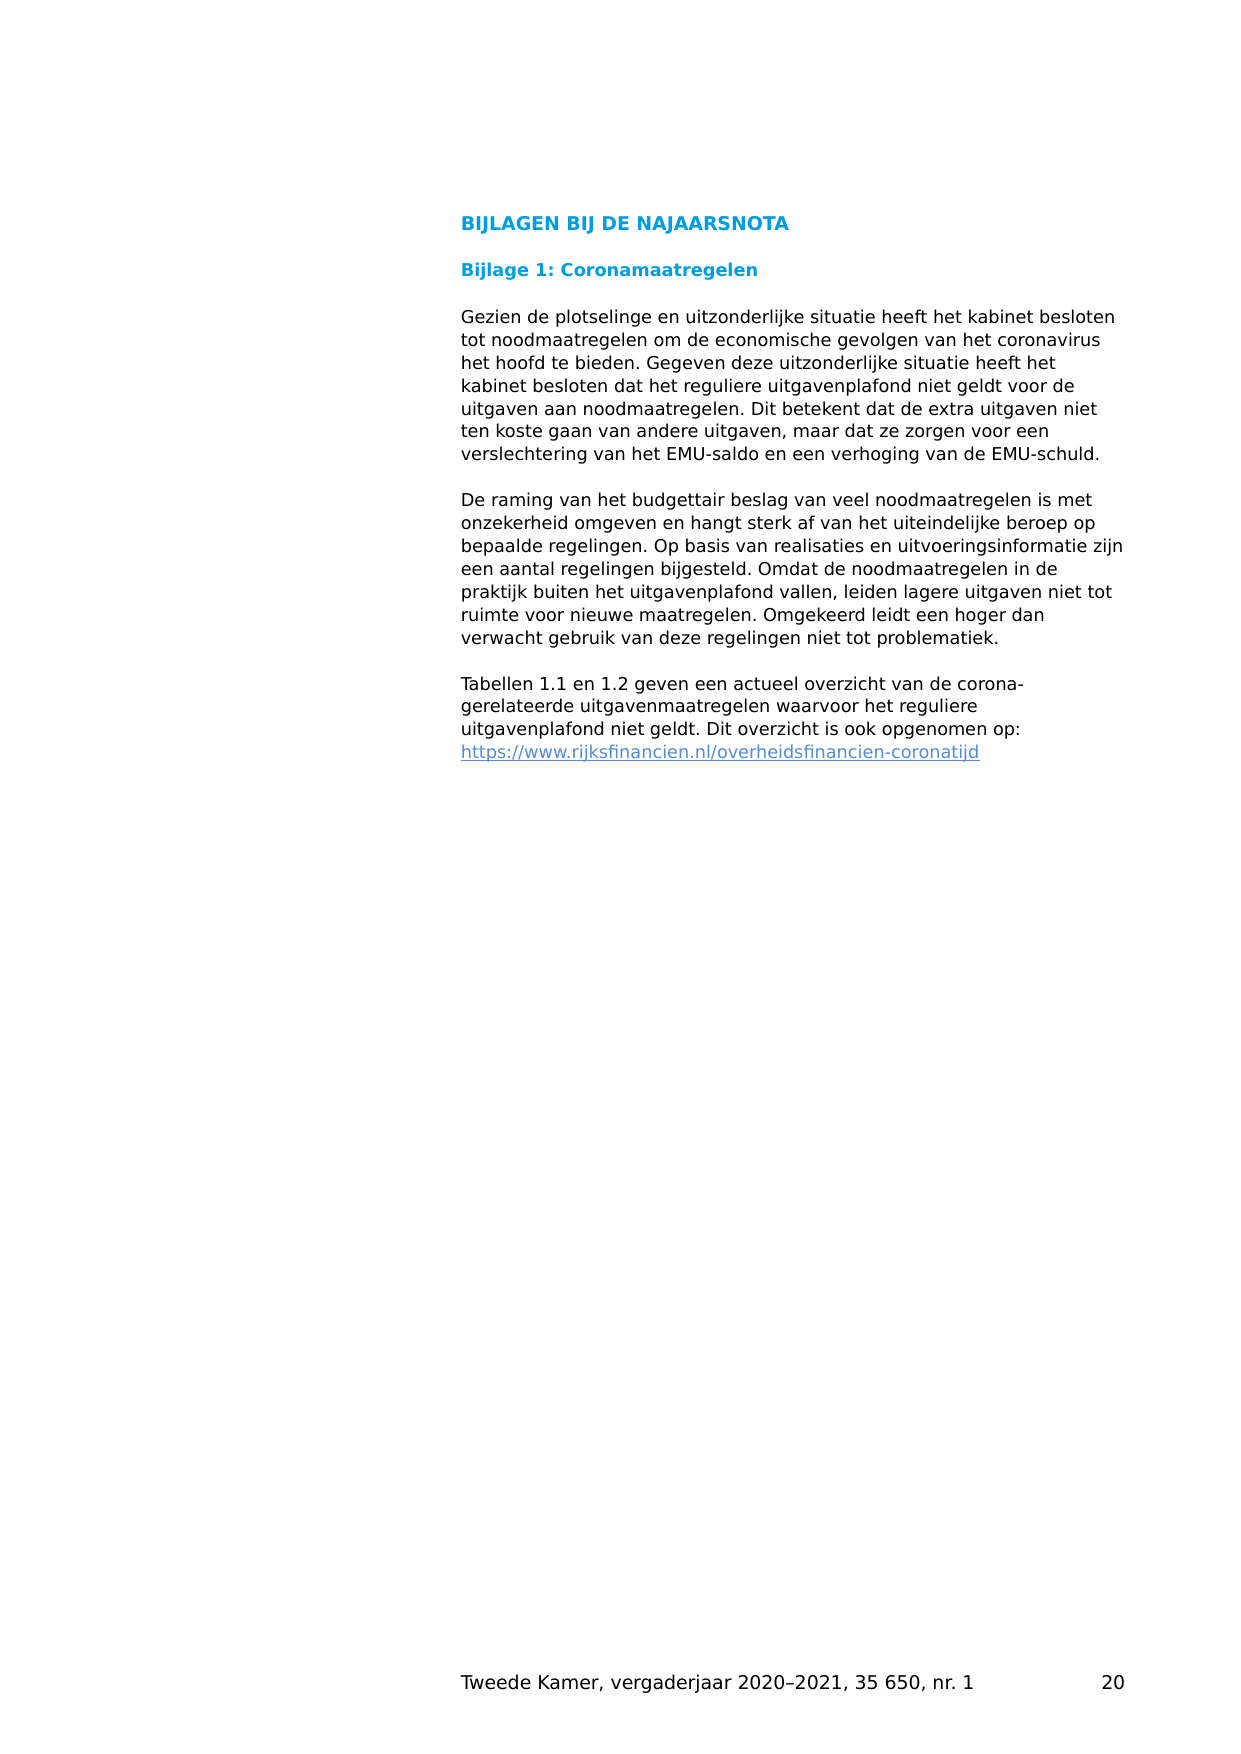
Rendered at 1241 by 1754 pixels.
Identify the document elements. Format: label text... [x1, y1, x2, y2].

title Bijlagen bij de Najaarsnota [461, 213, 1125, 235]
title Bijlage 1: Coronamaatregelen [461, 258, 1125, 281]
text Gezien de plotselinge en uitzonderlijke situatie heeft het kabinet besloten tot noodmaatregelen om de economische gevolgen van het coronavirus het hoofd te bieden. Gegeven deze uitzonderlijke situatie heeft het kabinet besloten dat het reguliere uitgavenplafond niet geldt voor de uitgaven aan noodmaatregelen. Dit betekent dat de extra uitgaven niet ten koste gaan van andere uitgaven, maar dat ze zorgen voor een verslechtering van het EMU-saldo en een verhoging van de EMU-schuld. [461, 305, 1125, 465]
text De raming van het budgettair beslag van veel noodmaatregelen is met onzekerheid omgeven en hangt sterk af van het uiteindelijke beroep op bepaalde regelingen. Op basis van realisaties en uitvoeringsinformatie zijn een aantal regelingen bijgesteld. Omdat de noodmaatregelen in de praktijk buiten het uitgavenplafond vallen, leiden lagere uitgaven niet tot ruimte voor nieuwe maatregelen. Omgekeerd leidt een hoger dan verwacht gebruik van deze regelingen niet tot problematiek. [461, 488, 1125, 649]
text Tabellen 1.1 en 1.2 geven een actueel overzicht van de corona-gerelateerde uitgavenmaatregelen waarvoor het reguliere uitgavenplafond niet geldt. Dit overzicht is ook opgenomen op: https://www.rijksfinancien.nl/overheidsfinancien-coronatijd [461, 672, 1125, 763]
